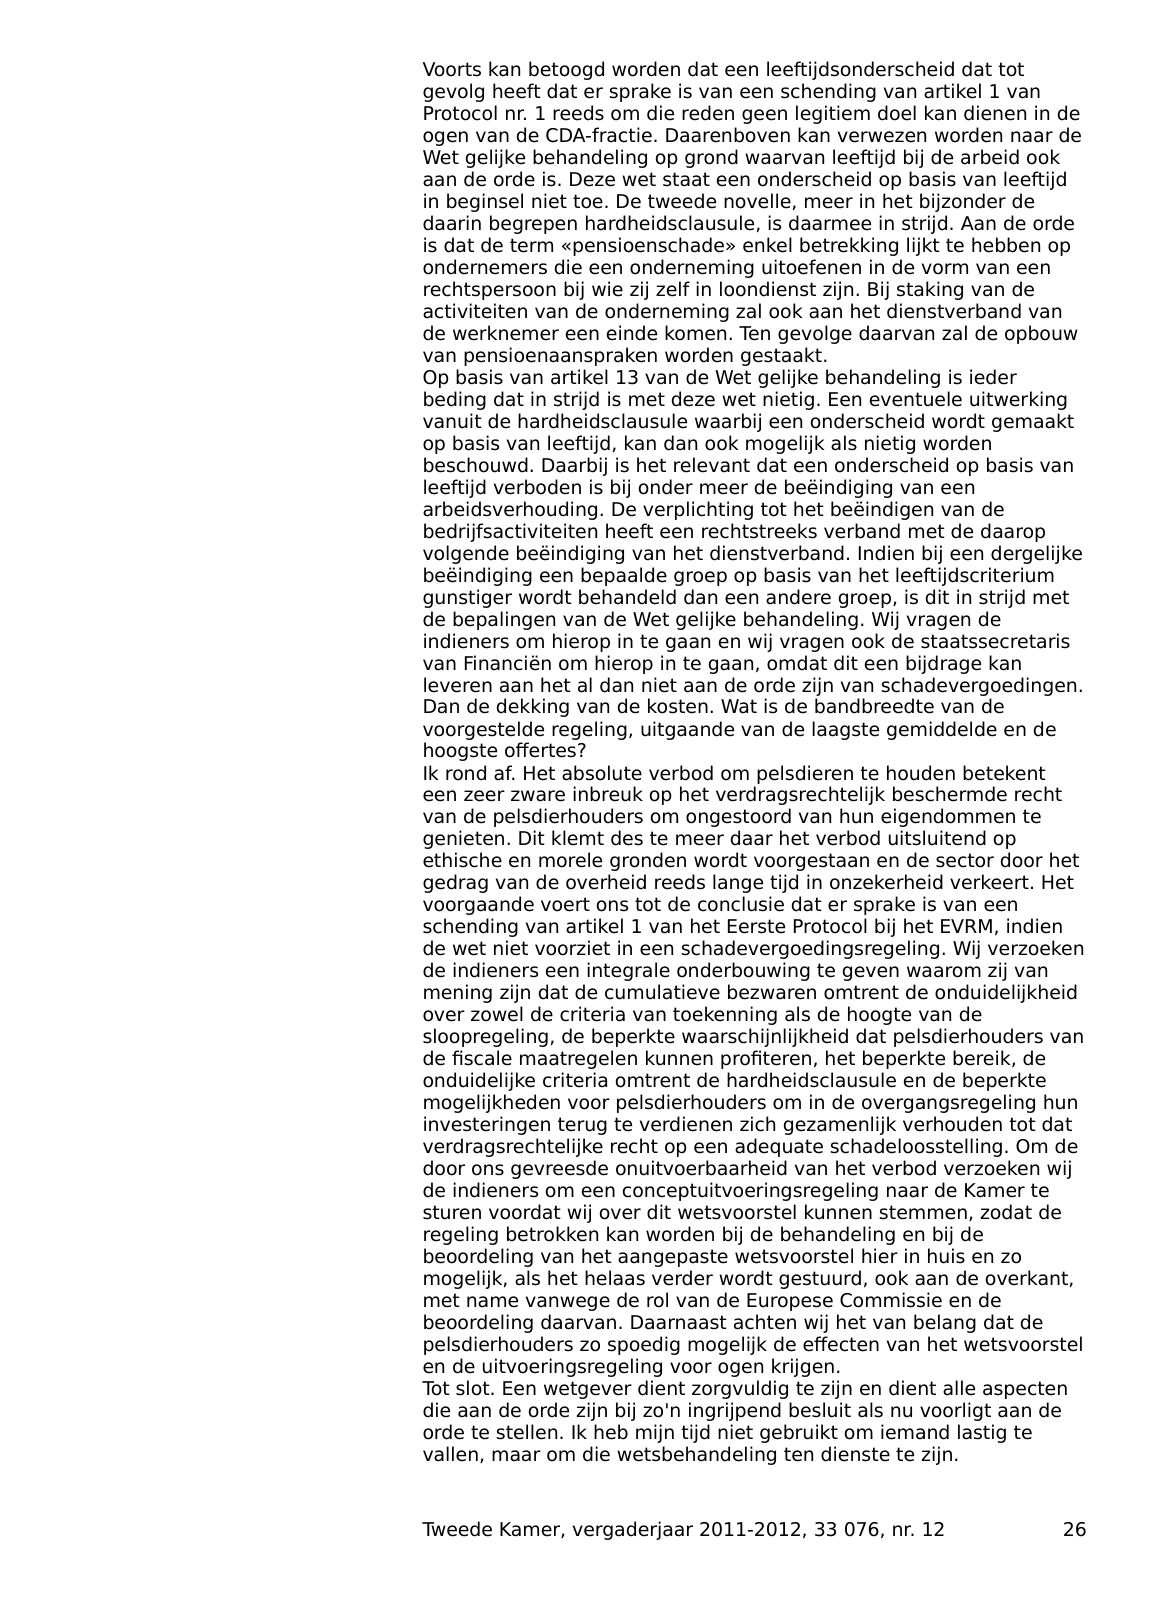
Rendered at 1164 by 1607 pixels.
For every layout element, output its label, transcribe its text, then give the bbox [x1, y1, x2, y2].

text Tot slot. Een wetgever dient zorgvuldig te zijn en dient alle aspecten die aan de orde zijn bij zo'n ingrijpend besluit als nu voorligt aan de orde te stellen. Ik heb mijn tijd niet gebruikt om iemand lastig te vallen, maar om die wetsbehandeling ten dienste te zijn. [422, 1378, 1087, 1466]
text Voorts kan betoogd worden dat een leeftijdsonderscheid dat tot gevolg heeft dat er sprake is van een schending van artikel 1 van Protocol nr. 1 reeds om die reden geen legitiem doel kan dienen in de ogen van de CDA-fractie. Daarenboven kan verwezen worden naar de Wet gelijke behandeling op grond waarvan leeftijd bij de arbeid ook aan de orde is. Deze wet staat een onderscheid op basis van leeftijd in beginsel niet toe. De tweede novelle, meer in het bijzonder de daarin begrepen hardheidsclausule, is daarmee in strijd. Aan de orde is dat de term «pensioenschade» enkel betrekking lijkt te hebben op ondernemers die een onderneming uitoefenen in de vorm van een rechtspersoon bij wie zij zelf in loondienst zijn. Bij staking van de activiteiten van de onderneming zal ook aan het dienstverband van de werknemer een einde komen. Ten gevolge daarvan zal de opbouw van pensioenaanspraken worden gestaakt. [422, 59, 1087, 367]
text Dan de dekking van de kosten. Wat is de bandbreedte van de voorgestelde regeling, uitgaande van de laagste gemiddelde en de hoogste offertes? [422, 696, 1087, 762]
text Ik rond af. Het absolute verbod om pelsdieren te houden betekent een zeer zware inbreuk op het verdragsrechtelijk beschermde recht van de pelsdierhouders om ongestoord van hun eigendommen te genieten. Dit klemt des te meer daar het verbod uitsluitend op ethische en morele gronden wordt voorgestaan en de sector door het gedrag van de overheid reeds lange tijd in onzekerheid verkeert. Het voorgaande voert ons tot de conclusie dat er sprake is van een schending van artikel 1 van het Eerste Protocol bij het EVRM, indien de wet niet voorziet in een schadevergoedingsregeling. Wij verzoeken de indieners een integrale onderbouwing te geven waarom zij van mening zijn dat de cumulatieve bezwaren omtrent de onduidelijkheid over zowel de criteria van toekenning als de hoogte van de sloopregeling, de beperkte waarschijnlijkheid dat pelsdierhouders van de fiscale maatregelen kunnen profiteren, het beperkte bereik, de onduidelijke criteria omtrent de hardheidsclausule en de beperkte mogelijkheden voor pelsdierhouders om in de overgangsregeling hun investeringen terug te verdienen zich gezamenlijk verhouden tot dat verdragsrechtelijke recht op een adequate schadeloosstelling. Om de door ons gevreesde onuitvoerbaarheid van het verbod verzoeken wij de indieners om een conceptuitvoeringsregeling naar de Kamer te sturen voordat wij over dit wetsvoorstel kunnen stemmen, zodat de regeling betrokken kan worden bij de behandeling en bij de beoordeling van het aangepaste wetsvoorstel hier in huis en zo mogelijk, als het helaas verder wordt gestuurd, ook aan de overkant, met name vanwege de rol van de Europese Commissie en de beoordeling daarvan. Daarnaast achten wij het van belang dat de pelsdierhouders zo spoedig mogelijk de effecten van het wetsvoorstel en de uitvoeringsregeling voor ogen krijgen. [422, 762, 1087, 1378]
text Op basis van artikel 13 van de Wet gelijke behandeling is ieder beding dat in strijd is met deze wet nietig. Een eventuele uitwerking vanuit de hardheidsclausule waarbij een onderscheid wordt gemaakt op basis van leeftijd, kan dan ook mogelijk als nietig worden beschouwd. Daarbij is het relevant dat een onderscheid op basis van leeftijd verboden is bij onder meer de beëindiging van een arbeidsverhouding. De verplichting tot het beëindigen van de bedrijfsactiviteiten heeft een rechtstreeks verband met de daarop volgende beëindiging van het dienstverband. Indien bij een dergelijke beëindiging een bepaalde groep op basis van het leeftijdscriterium gunstiger wordt behandeld dan een andere groep, is dit in strijd met de bepalingen van de Wet gelijke behandeling. Wij vragen de indieners om hierop in te gaan en wij vragen ook de staatssecretaris van Financiën om hierop in te gaan, omdat dit een bijdrage kan leveren aan het al dan niet aan de orde zijn van schadevergoedingen. [422, 367, 1087, 696]
